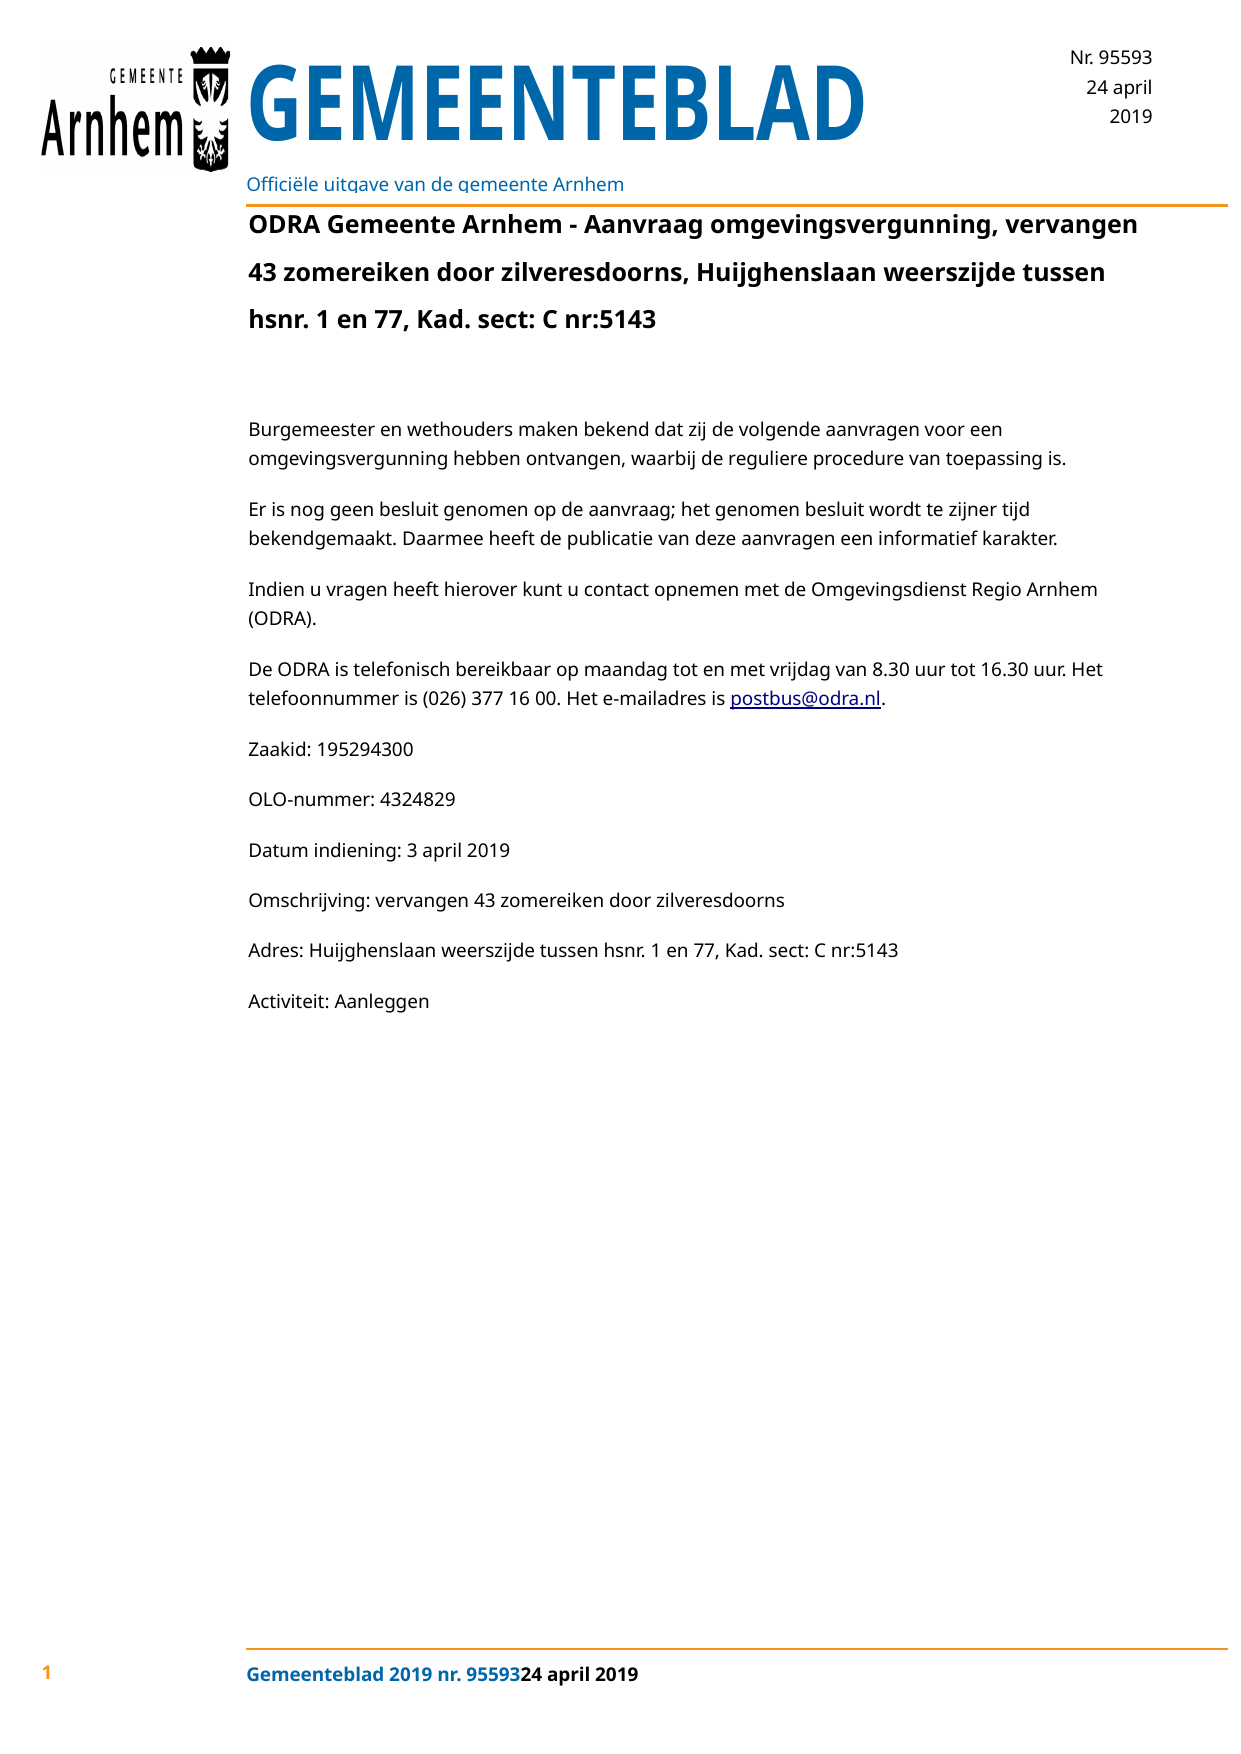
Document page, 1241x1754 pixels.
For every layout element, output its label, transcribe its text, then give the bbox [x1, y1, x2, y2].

text Datum indiening: 3 april 2019 [248, 837, 1152, 862]
text De ODRA is telefonisch bereikbaar op maandag tot en met vrijdag van 8.30 uur tot 16.30 uur. Het telefoonnummer is (026) 377 16 00. Het e-mailadres is postbus@odra.nl. [248, 656, 1152, 711]
text ODRA Gemeente Arnhem - Aanvraag omgevingsvergunning, vervangen 43 zomereiken door zilveresdoorns, Huijghenslaan weerszijde tussen hsnr. 1 en 77, Kad. sect: C nr:5143 [248, 207, 1152, 336]
text Burgemeester en wethouders maken bekend dat zij de volgende aanvragen voor een omgevingsvergunning hebben ontvangen, waarbij de reguliere procedure van toepassing is. [248, 416, 1152, 471]
text Er is nog geen besluit genomen op de aanvraag; het genomen besluit wordt te zijner tijd bekendgemaakt. Daarmee heeft de publicatie van deze aanvragen een informatief karakter. [248, 496, 1152, 551]
text Omschrijving: vervangen 43 zomereiken door zilveresdoorns [248, 887, 1152, 913]
picture [41, 47, 231, 172]
text Activiteit: Aanleggen [248, 988, 1152, 1014]
text Zaakid: 195294300 [248, 736, 1152, 762]
text Adres: Huijghenslaan weerszijde tussen hsnr. 1 en 77, Kad. sect: C nr:5143 [248, 938, 1152, 963]
text Indien u vragen heeft hierover kunt u contact opnemen met de Omgevingsdienst Regio Arnhem (ODRA). [248, 576, 1152, 631]
text OLO-nummer: 4324829 [248, 786, 1152, 812]
